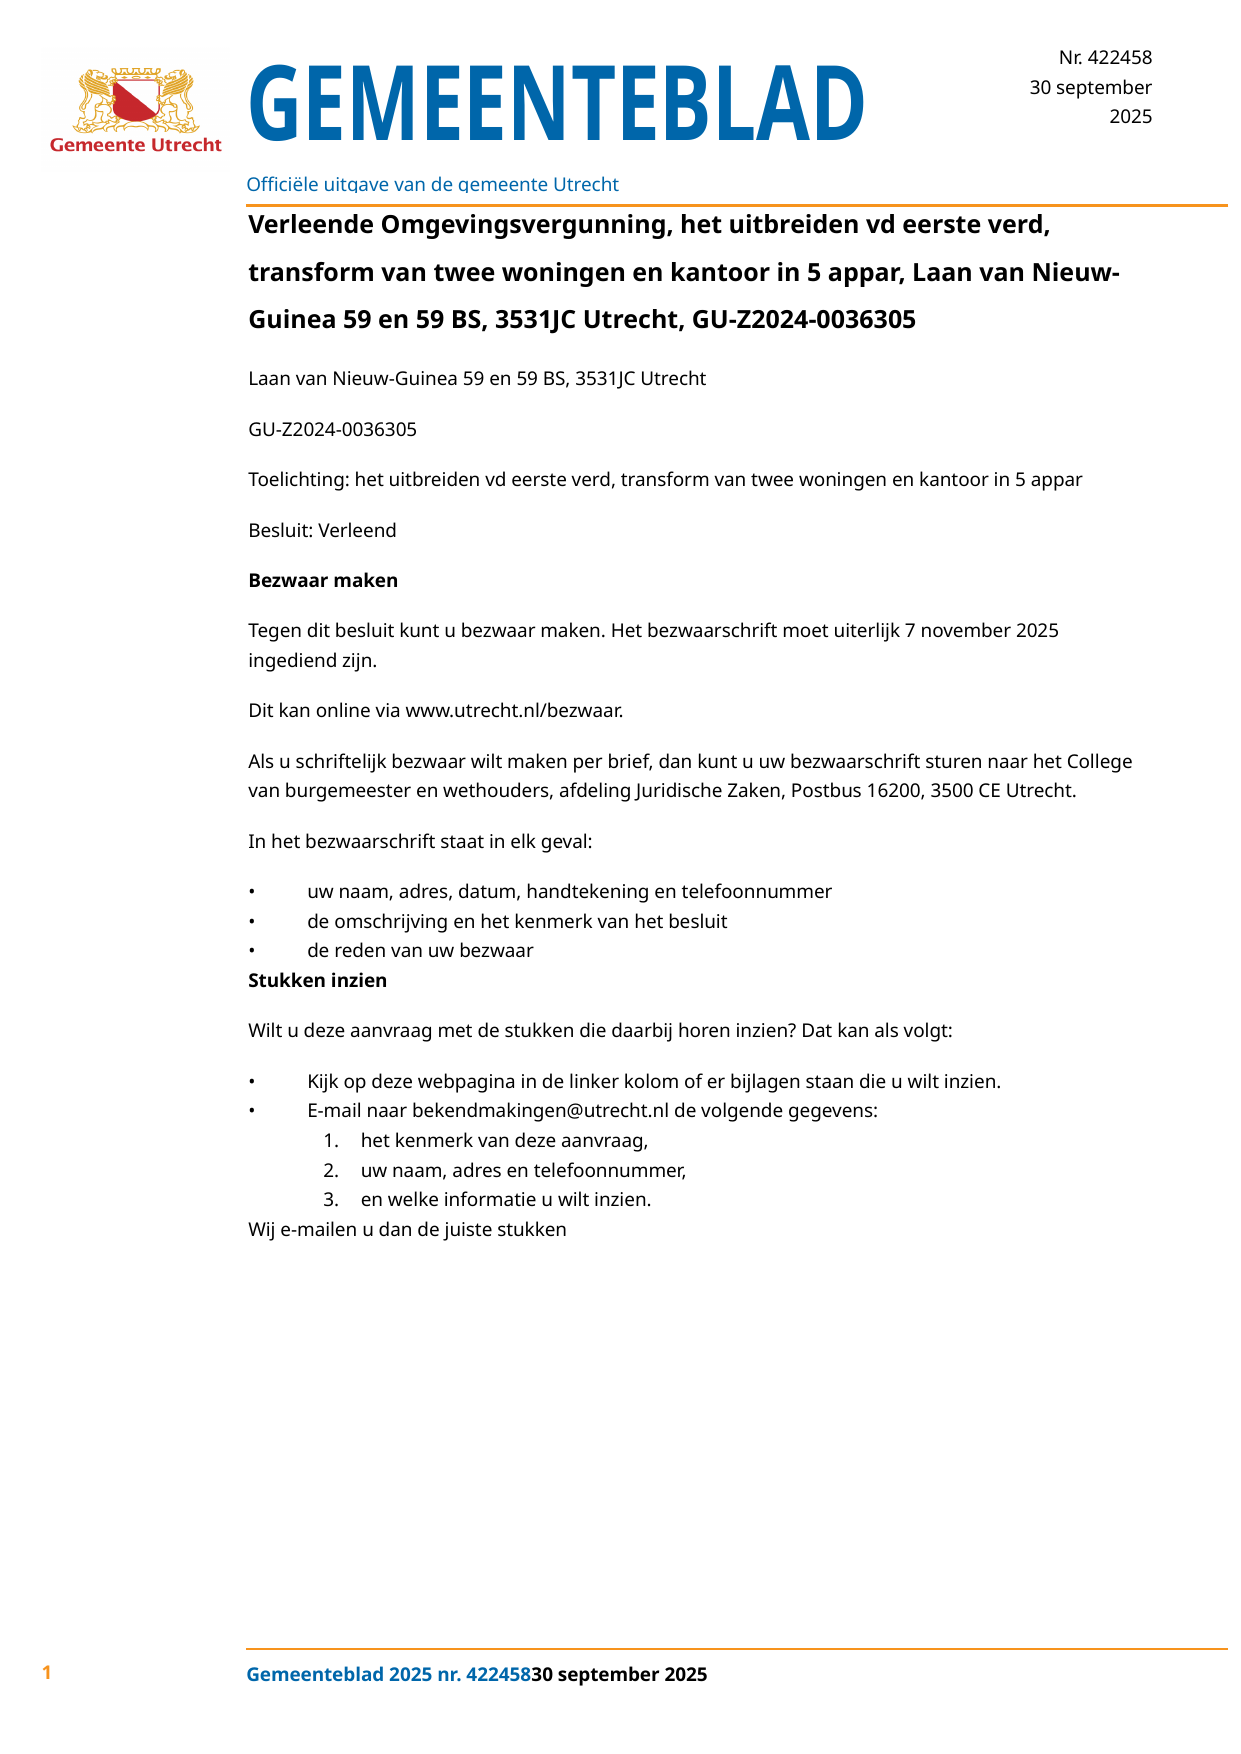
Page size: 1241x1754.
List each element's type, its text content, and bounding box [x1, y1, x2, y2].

text Besluit: Verleend [248, 517, 1152, 542]
text In het bezwaarschrift staat in elk geval: [248, 828, 1152, 854]
list uw naam, adres, datum, handtekening en telefoonnummer [248, 878, 1152, 904]
text Dit kan online via www.utrecht.nl/bezwaar. [248, 698, 1152, 723]
list het kenmerk van deze aanvraag, [323, 1127, 1152, 1153]
text GU-Z2024-0036305 [248, 416, 1152, 442]
text Bezwaar maken [248, 567, 1152, 593]
text Wij e-mailen u dan de juiste stukken [248, 1216, 1152, 1242]
text Toelichting: het uitbreiden vd eerste verd, transform van twee woningen en kantoor in 5 appar [248, 466, 1152, 492]
list de reden van uw bezwaar [248, 938, 1152, 963]
list de omschrijving en het kenmerk van het besluit [248, 908, 1152, 934]
list E-mail naar bekendmakingen@utrecht.nl de volgende gegevens: [248, 1098, 1152, 1123]
text Wilt u deze aanvraag met de stukken die daarbij horen inzien? Dat kan als volgt: [248, 1018, 1152, 1043]
text Als u schriftelijk bezwaar wilt maken per brief, dan kunt u uw bezwaarschrift sturen naar het College van burgemeester en wethouders, afdeling Juridische Zaken, Postbus 16200, 3500 CE Utrecht. [248, 748, 1152, 803]
list uw naam, adres en telefoonnummer, [323, 1157, 1152, 1182]
text Tegen dit besluit kunt u bezwaar maken. Het bezwaarschrift moet uiterlijk 7 november 2025 ingediend zijn. [248, 618, 1152, 673]
picture [41, 47, 231, 172]
list en welke informatie u wilt inzien. [323, 1186, 1152, 1212]
list Kijk op deze webpagina in de linker kolom of er bijlagen staan die u wilt inzien. [248, 1068, 1152, 1094]
text Laan van Nieuw-Guinea 59 en 59 BS, 3531JC Utrecht [248, 366, 1152, 391]
text Verleende Omgevingsvergunning, het uitbreiden vd eerste verd, transform van twee woningen en kantoor in 5 appar, Laan van Nieuw-Guinea 59 en 59 BS, 3531JC Utrecht, GU-Z2024-0036305 [248, 207, 1152, 336]
text Stukken inzien [248, 967, 1152, 993]
